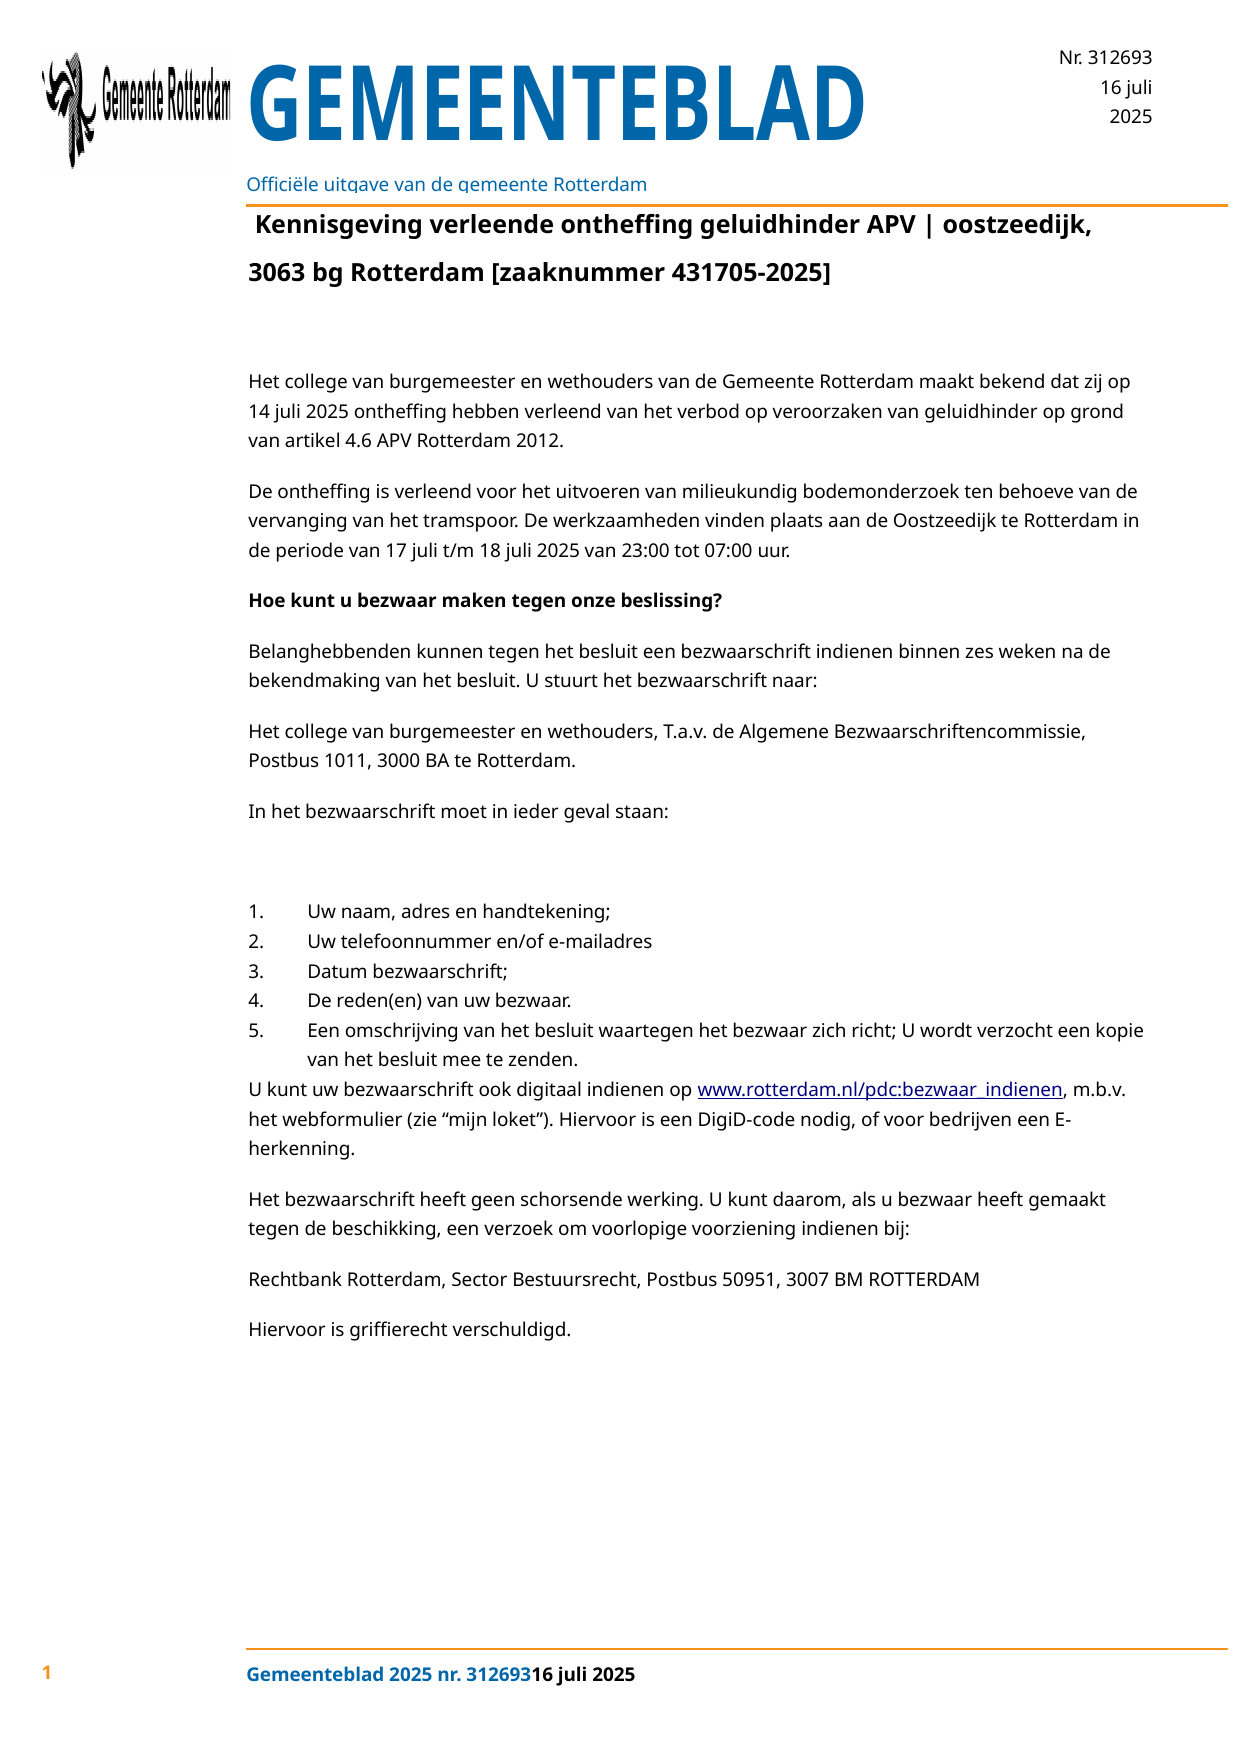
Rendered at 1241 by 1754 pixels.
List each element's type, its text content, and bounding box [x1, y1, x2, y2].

text Belanghebbenden kunnen tegen het besluit een bezwaarschrift indienen binnen zes weken na de bekendmaking van het besluit. U stuurt het bezwaarschrift naar: [248, 638, 1152, 693]
text Rechtbank Rotterdam, Sector Bestuursrecht, Postbus 50951, 3007 BM ROTTERDAM [248, 1266, 1152, 1292]
text Hiervoor is griffierecht verschuldigd. [248, 1316, 1152, 1342]
text U kunt uw bezwaarschrift ook digitaal indienen op www.rotterdam.nl/pdc:bezwaar_indienen, m.b.v. het webformulier (zie “mijn loket”). Hiervoor is een DigiD-code nodig, of voor bedrijven een E-herkenning. [248, 1076, 1152, 1161]
text De ontheffing is verleend voor het uitvoeren van milieukundig bodemonderzoek ten behoeve van de vervanging van het tramspoor. De werkzaamheden vinden plaats aan de Oostzeedijk te Rotterdam in de periode van 17 juli t/m 18 juli 2025 van 23:00 tot 07:00 uur. [248, 478, 1152, 563]
list Datum bezwaarschrift; [248, 958, 1152, 984]
text Kennisgeving verleende ontheffing geluidhinder APV | oostzeedijk, 3063 bg Rotterdam [zaaknummer 431705-2025] [248, 207, 1152, 288]
text Het college van burgemeester en wethouders, T.a.v. de Algemene Bezwaarschriftencommissie, Postbus 1011, 3000 BA te Rotterdam. [248, 718, 1152, 773]
text In het bezwaarschrift moet in ieder geval staan: [248, 798, 1152, 824]
text Hoe kunt u bezwaar maken tegen onze beslissing? [248, 587, 1152, 613]
list Uw naam, adres en handtekening; [248, 899, 1152, 924]
list De reden(en) van uw bezwaar. [248, 987, 1152, 1013]
text Het bezwaarschrift heeft geen schorsende werking. U kunt daarom, als u bezwaar heeft gemaakt tegen de beschikking, een verzoek om voorlopige voorziening indienen bij: [248, 1186, 1152, 1241]
list Een omschrijving van het besluit waartegen het bezwaar zich richt; U wordt verzocht een kopie van het besluit mee te zenden. [248, 1017, 1152, 1072]
picture [41, 47, 231, 172]
list Uw telefoonnummer en/of e-mailadres [248, 928, 1152, 954]
text Het college van burgemeester en wethouders van de Gemeente Rotterdam maakt bekend dat zij op 14 juli 2025 ontheffing hebben verleend van het verbod op veroorzaken van geluidhinder op grond van artikel 4.6 APV Rotterdam 2012. [248, 368, 1152, 453]
